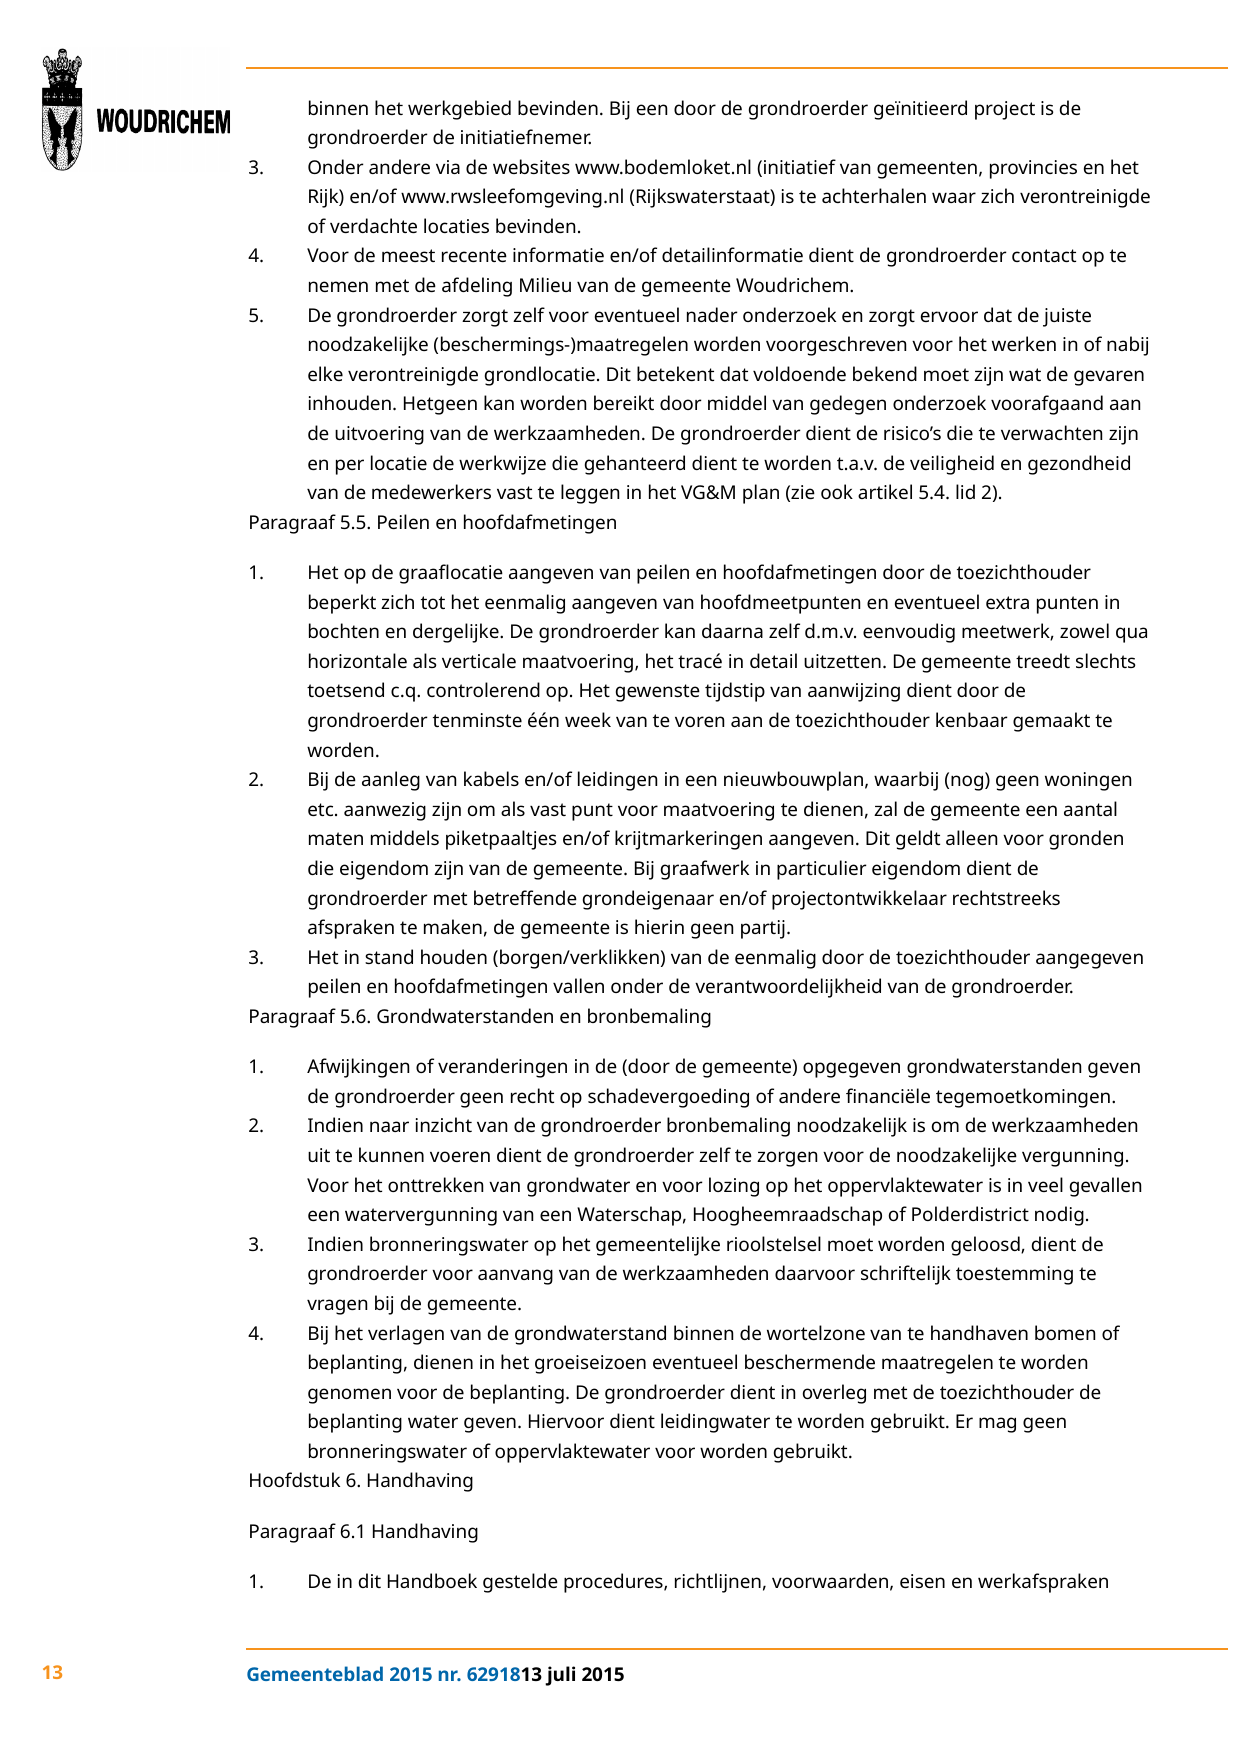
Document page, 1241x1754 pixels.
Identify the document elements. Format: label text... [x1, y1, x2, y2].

text Paragraaf 5.6. Grondwaterstanden en bronbemaling [248, 1003, 1152, 1029]
text Paragraaf 6.1 Handhaving [248, 1518, 1152, 1544]
text Paragraaf 5.5. Peilen en hoofdafmetingen [248, 509, 1152, 535]
list Indien naar inzicht van de grondroerder bronbemaling noodzakelijk is om de werkzaamheden uit te kunnen voeren dient de grondroerder zelf te zorgen voor de noodzakelijke vergunning. Voor het onttrekken van grondwater en voor lozing op het oppervlaktewater is in veel gevallen een watervergunning van een Waterschap, Hoogheemraadschap of Polderdistrict nodig. [248, 1113, 1152, 1227]
list Afwijkingen of veranderingen in de (door de gemeente) opgegeven grondwaterstanden geven de grondroerder geen recht op schadevergoeding of andere financiële tegemoetkomingen. [248, 1053, 1152, 1109]
list Bij de aanleg van kabels en/of leidingen in een nieuwbouwplan, waarbij (nog) geen woningen etc. aanwezig zijn om als vast punt voor maatvoering te dienen, zal de gemeente een aantal maten middels piketpaaltjes en/of krijtmarkeringen aangeven. Dit geldt alleen voor gronden die eigendom zijn van de gemeente. Bij graafwerk in particulier eigendom dient de grondroerder met betreffende grondeigenaar en/of projectontwikkelaar rechtstreeks afspraken te maken, de gemeente is hierin geen partij. [248, 766, 1152, 940]
picture [41, 47, 231, 172]
list Voor de meest recente informatie en/of detailinformatie dient de grondroerder contact op te nemen met de afdeling Milieu van de gemeente Woudrichem. [248, 243, 1152, 298]
list binnen het werkgebied bevinden. Bij een door de grondroerder geïnitieerd project is de grondroerder de initiatiefnemer. [248, 95, 1152, 150]
text Hoofdstuk 6. Handhaving [248, 1468, 1152, 1493]
list De grondroerder zorgt zelf voor eventueel nader onderzoek en zorgt ervoor dat de juiste noodzakelijke (beschermings-)maatregelen worden voorgeschreven voor het werken in of nabij elke verontreinigde grondlocatie. Dit betekent dat voldoende bekend moet zijn wat de gevaren inhouden. Hetgeen kan worden bereikt door middel van gedegen onderzoek voorafgaand aan de uitvoering van de werkzaamheden. De grondroerder dient de risico’s die te verwachten zijn en per locatie de werkwijze die gehanteerd dient te worden t.a.v. de veiligheid en gezondheid van de medewerkers vast te leggen in het VG&M plan (zie ook artikel 5.4. lid 2). [248, 302, 1152, 505]
list Onder andere via de websites www.bodemloket.nl (initiatief van gemeenten, provincies en het Rijk) en/of www.rwsleefomgeving.nl (Rijkswaterstaat) is te achterhalen waar zich verontreinigde of verdachte locaties bevinden. [248, 154, 1152, 239]
list Indien bronneringswater op het gemeentelijke rioolstelsel moet worden geloosd, dient de grondroerder voor aanvang van de werkzaamheden daarvoor schriftelijk toestemming te vragen bij de gemeente. [248, 1231, 1152, 1316]
list Bij het verlagen van de grondwaterstand binnen de wortelzone van te handhaven bomen of beplanting, dienen in het groeiseizoen eventueel beschermende maatregelen te worden genomen voor de beplanting. De grondroerder dient in overleg met de toezichthouder de beplanting water geven. Hiervoor dient leidingwater te worden gebruikt. Er mag geen bronneringswater of oppervlaktewater voor worden gebruikt. [248, 1320, 1152, 1464]
list Het op de graaflocatie aangeven van peilen en hoofdafmetingen door de toezichthouder beperkt zich tot het eenmalig aangeven van hoofdmeetpunten en eventueel extra punten in bochten en dergelijke. De grondroerder kan daarna zelf d.m.v. eenvoudig meetwerk, zowel qua horizontale als verticale maatvoering, het tracé in detail uitzetten. De gemeente treedt slechts toetsend c.q. controlerend op. Het gewenste tijdstip van aanwijzing dient door de grondroerder tenminste één week van te voren aan de toezichthouder kenbaar gemaakt te worden. [248, 559, 1152, 763]
list Het in stand houden (borgen/verklikken) van de eenmalig door de toezichthouder aangegeven peilen en hoofdafmetingen vallen onder de verantwoordelijkheid van de grondroerder. [248, 944, 1152, 999]
list De in dit Handboek gestelde procedures, richtlijnen, voorwaarden, eisen en werkafspraken [248, 1568, 1152, 1594]
